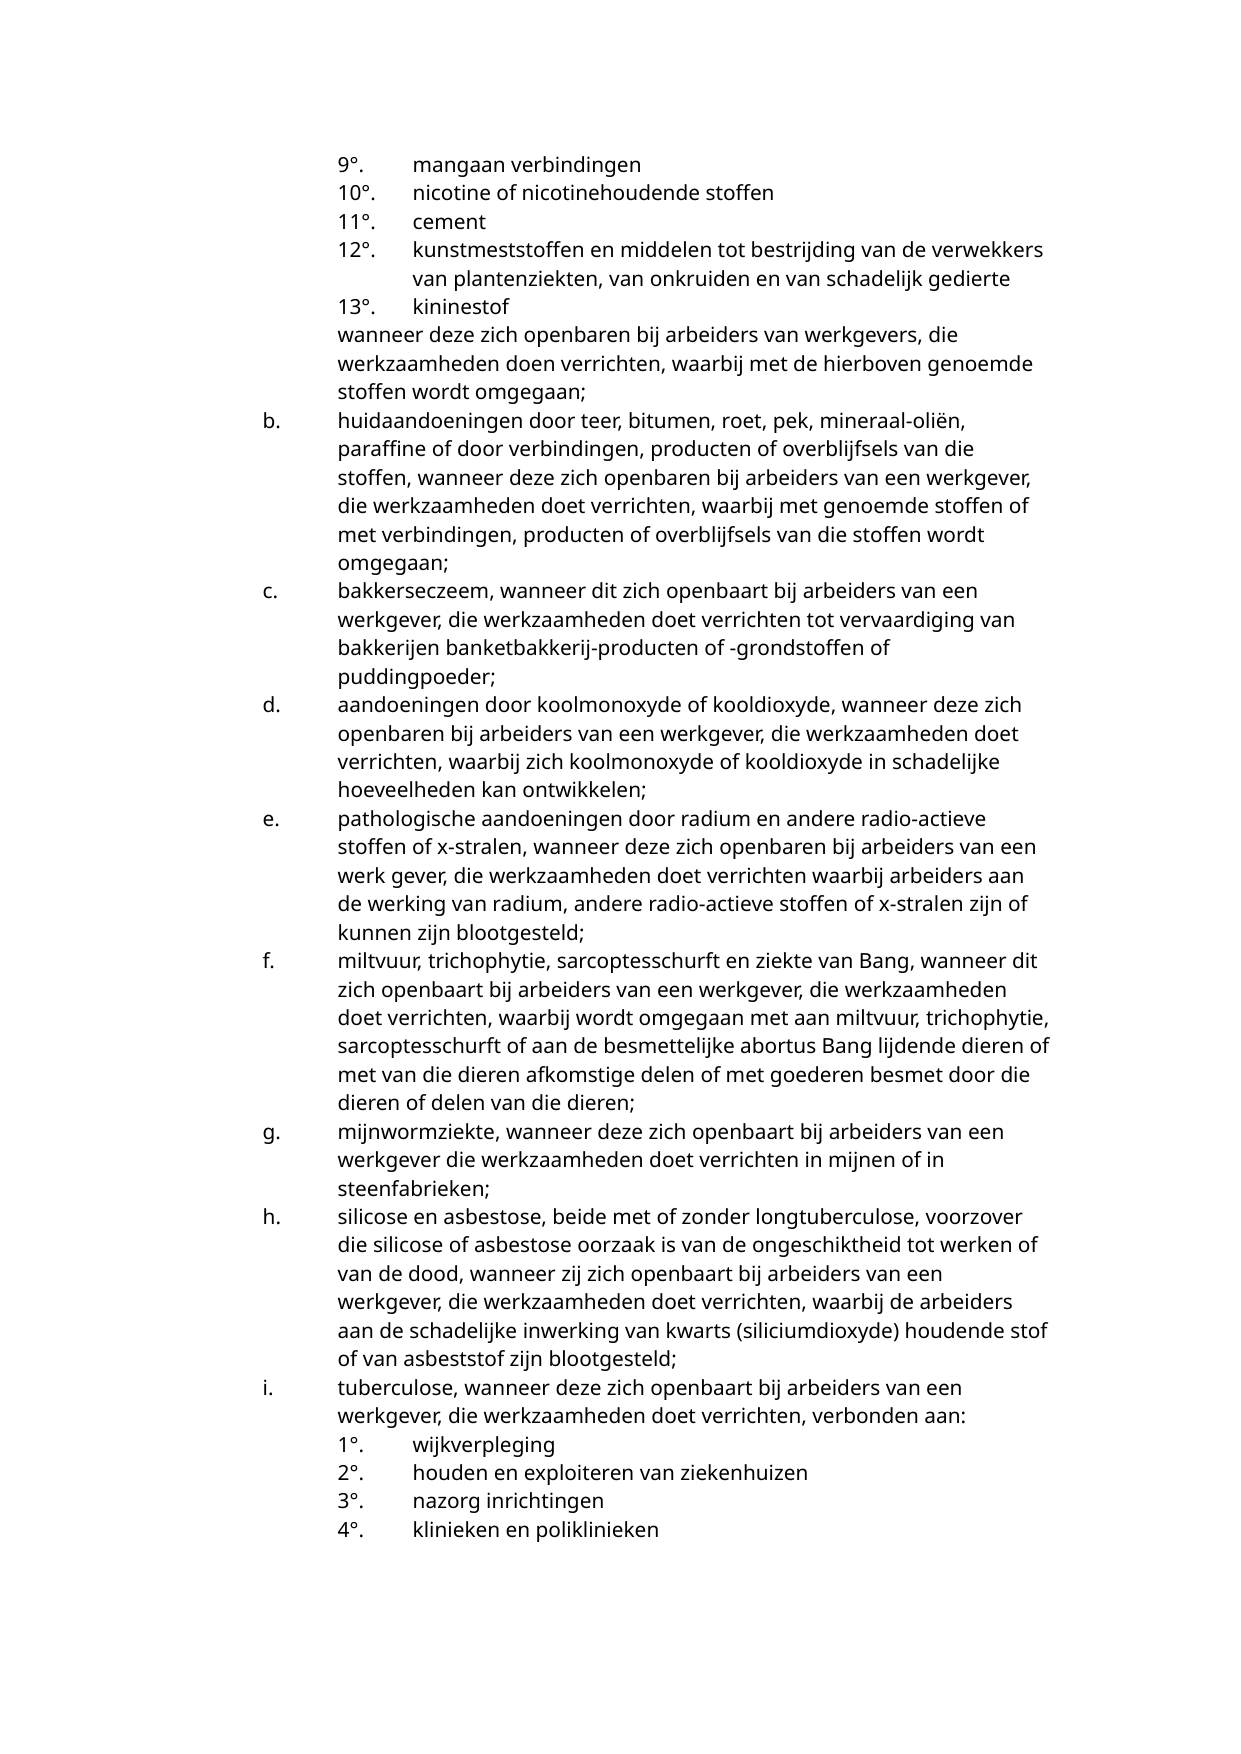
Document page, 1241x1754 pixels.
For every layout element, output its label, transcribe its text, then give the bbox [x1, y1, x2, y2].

list klinieken en poliklinieken [337, 1515, 1053, 1543]
list mijnwormziekte, wanneer deze zich openbaart bij arbeiders van een werkgever die werkzaamheden doet verrichten in mijnen of in steenfabrieken; [262, 1117, 1053, 1202]
list silicose en asbestose, beide met of zonder longtuberculose, voorzover die silicose of asbestose oorzaak is van de ongeschiktheid tot werken of van de dood, wanneer zij zich openbaart bij arbeiders van een werkgever, die werkzaamheden doet verrichten, waarbij de arbeiders aan de schadelijke inwerking van kwarts (siliciumdioxyde) houdende stof of van asbeststof zijn blootgesteld; [262, 1202, 1053, 1373]
list wanneer deze zich openbaren bij arbeiders van werkgevers, die werkzaamheden doen verrichten, waarbij met de hierboven genoemde stoffen wordt omgegaan; [262, 321, 1053, 406]
list kunstmeststoffen en middelen tot bestrijding van de verwekkers van plantenziekten, van onkruiden en van schadelijk gedierte [337, 235, 1053, 292]
list nicotine of nicotinehoudende stoffen [337, 178, 1053, 207]
list tuberculose, wanneer deze zich openbaart bij arbeiders van een werkgever, die werkzaamheden doet verrichten, verbonden aan: [262, 1373, 1053, 1430]
list miltvuur, trichophytie, sarcoptesschurft en ziekte van Bang, wanneer dit zich openbaart bij arbeiders van een werkgever, die werkzaamheden doet verrichten, waarbij wordt omgegaan met aan miltvuur, trichophytie, sarcoptesschurft of aan de besmettelijke abortus Bang lijdende dieren of met van die dieren afkomstige delen of met goederen besmet door die dieren of delen van die dieren; [262, 946, 1053, 1117]
list bakkerseczeem, wanneer dit zich openbaart bij arbeiders van een werkgever, die werkzaamheden doet verrichten tot vervaardiging van bakkerijen banketbakkerij-producten of -grondstoffen of puddingpoeder; [262, 577, 1053, 690]
list wijkverpleging [337, 1430, 1053, 1458]
list kininestof [337, 292, 1053, 321]
list cement [337, 207, 1053, 235]
list houden en exploiteren van ziekenhuizen [337, 1458, 1053, 1487]
list aandoeningen door koolmonoxyde of kooldioxyde, wanneer deze zich openbaren bij arbeiders van een werkgever, die werkzaamheden doet verrichten, waarbij zich koolmonoxyde of kooldioxyde in schadelijke hoeveelheden kan ontwikkelen; [262, 690, 1053, 804]
list nazorg inrichtingen [337, 1487, 1053, 1515]
list mangaan verbindingen [337, 150, 1053, 178]
list pathologische aandoeningen door radium en andere radio-actieve stoffen of x-stralen, wanneer deze zich openbaren bij arbeiders van een werk gever, die werkzaamheden doet verrichten waarbij arbeiders aan de werking van radium, andere radio-actieve stoffen of x-stralen zijn of kunnen zijn blootgesteld; [262, 804, 1053, 946]
list huidaandoeningen door teer, bitumen, roet, pek, mineraal-oliën, paraffine of door verbindingen, producten of overblijfsels van die stoffen, wanneer deze zich openbaren bij arbeiders van een werkgever, die werkzaamheden doet verrichten, waarbij met genoemde stoffen of met verbindingen, producten of overblijfsels van die stoffen wordt omgegaan; [262, 406, 1053, 577]
